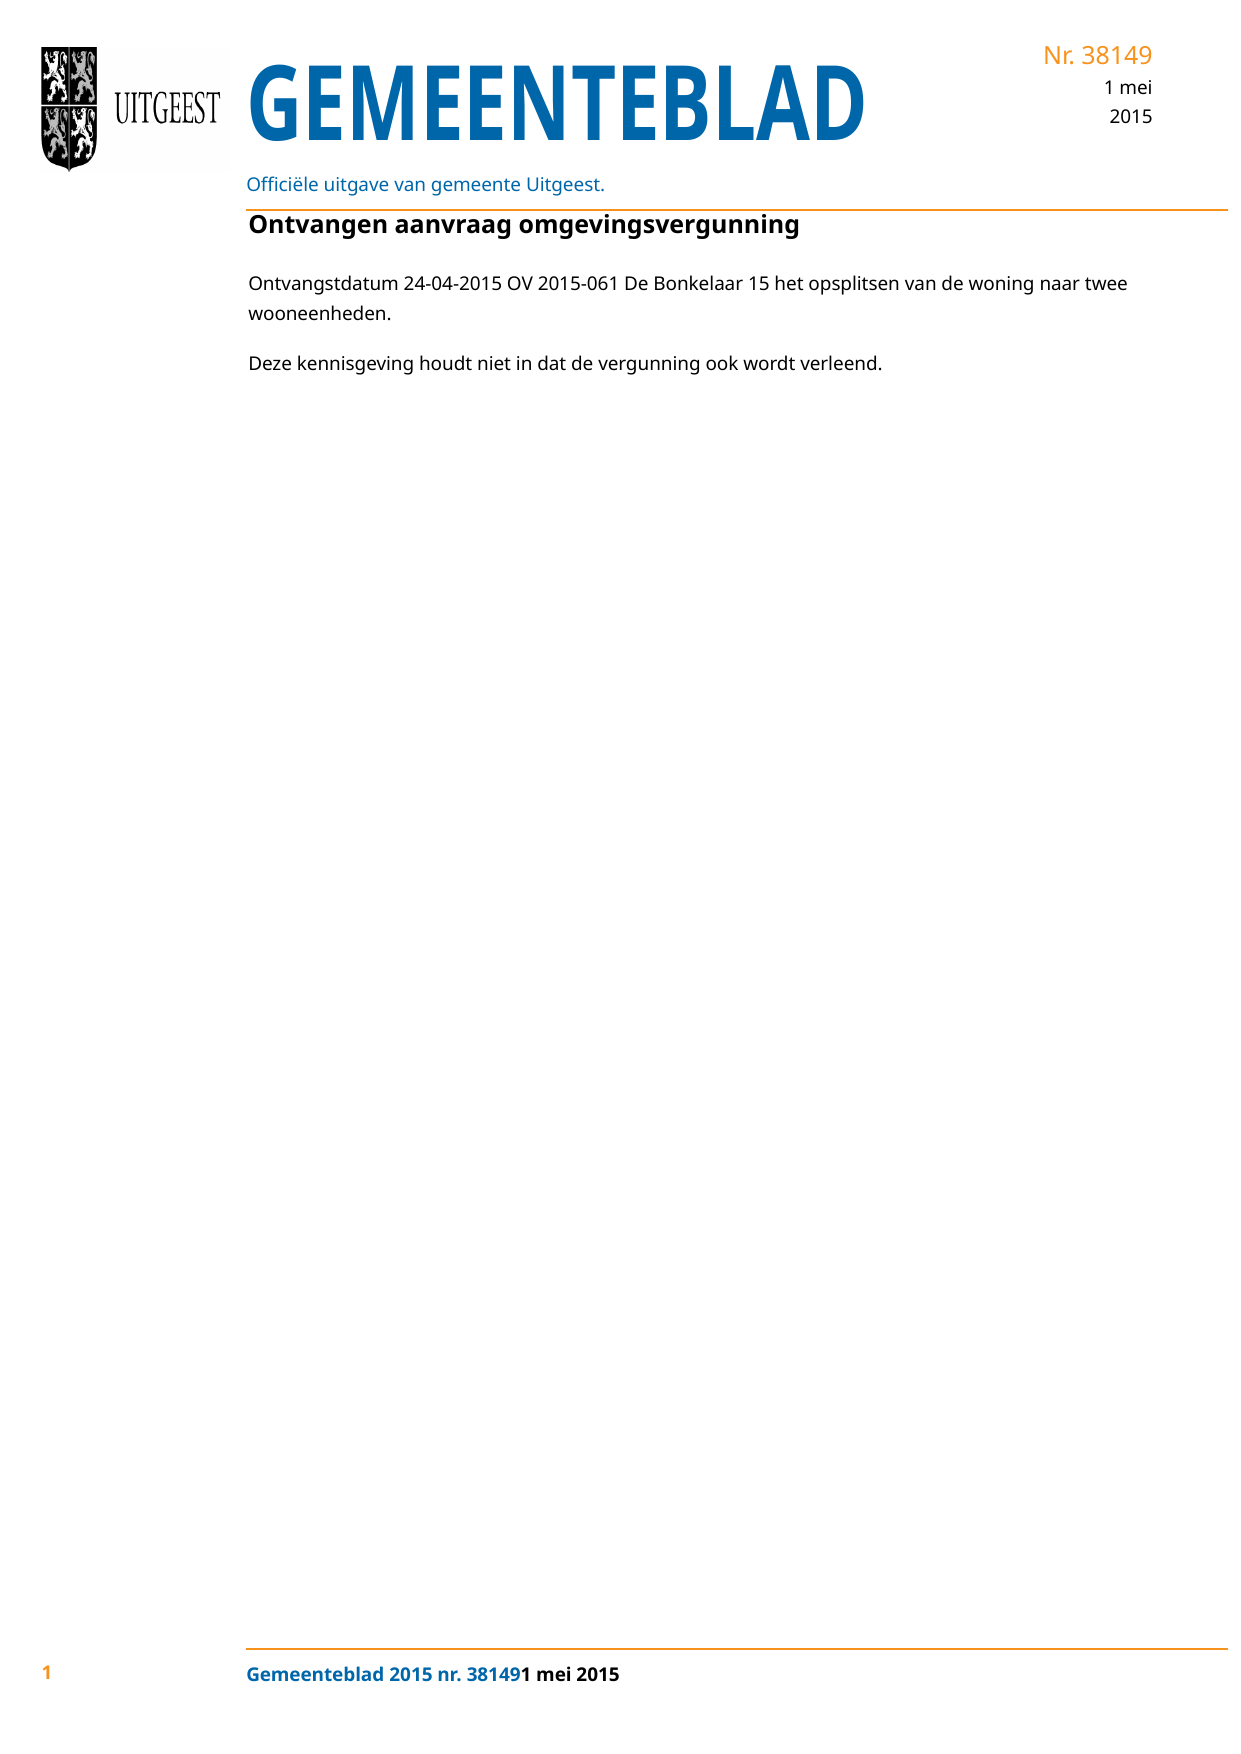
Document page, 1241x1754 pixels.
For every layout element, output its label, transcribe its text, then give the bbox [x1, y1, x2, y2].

text Deze kennisgeving houdt niet in dat de vergunning ook wordt verleend. [248, 350, 1152, 376]
picture [41, 47, 231, 172]
text Ontvangstdatum 24-04-2015 OV 2015-061 De Bonkelaar 15 het opsplitsen van de woning naar twee wooneenheden. [248, 270, 1152, 326]
text Ontvangen aanvraag omgevingsvergunning [248, 211, 1152, 241]
